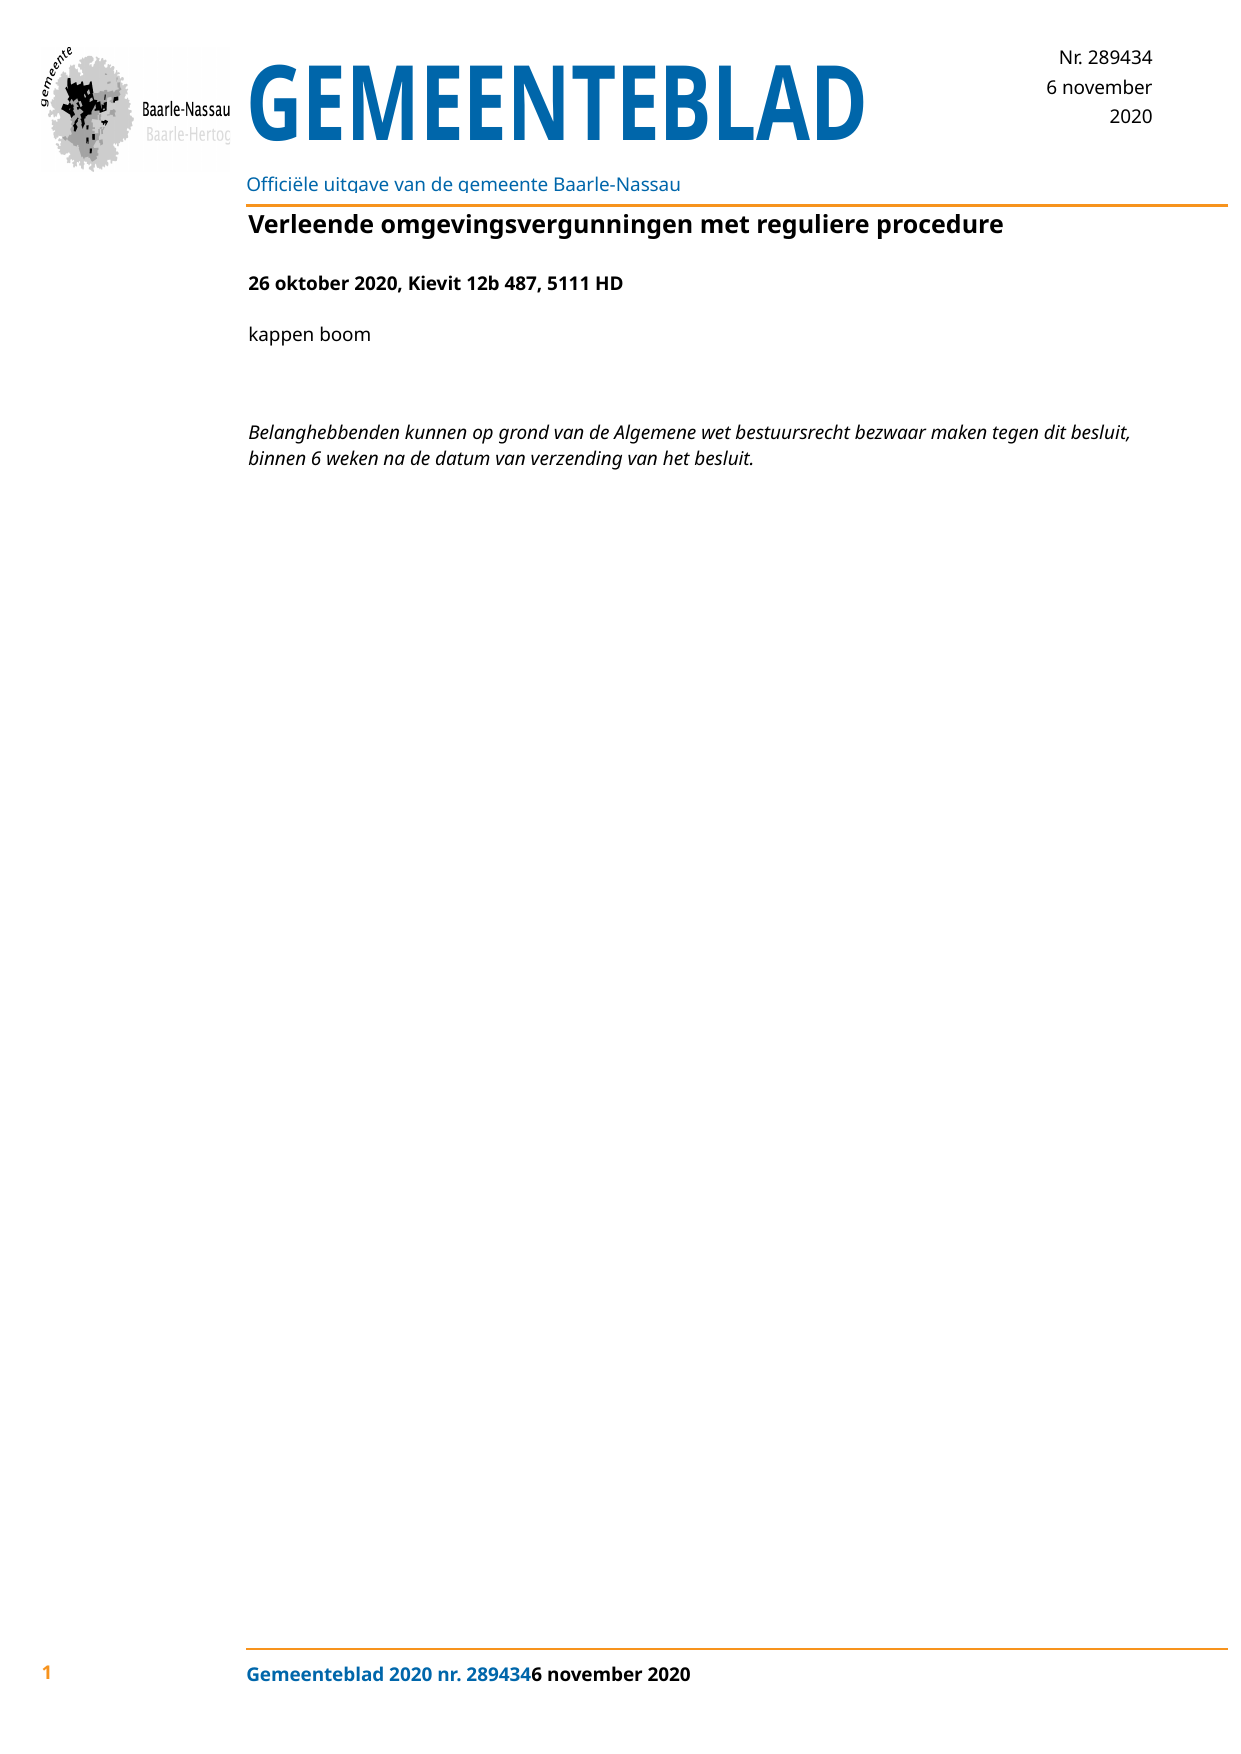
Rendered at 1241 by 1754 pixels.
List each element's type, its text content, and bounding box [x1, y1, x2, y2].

text Verleende omgevingsvergunningen met reguliere procedure [248, 207, 1152, 241]
text kappen boom [248, 321, 1152, 346]
text Belanghebbenden kunnen op grond van de Algemene wet bestuursrecht bezwaar maken tegen dit besluit, binnen 6 weken na de datum van verzending van het besluit. [248, 419, 1152, 470]
text 26 oktober 2020, Kievit 12b 487, 5111 HD [248, 270, 1152, 296]
picture [41, 47, 231, 172]
